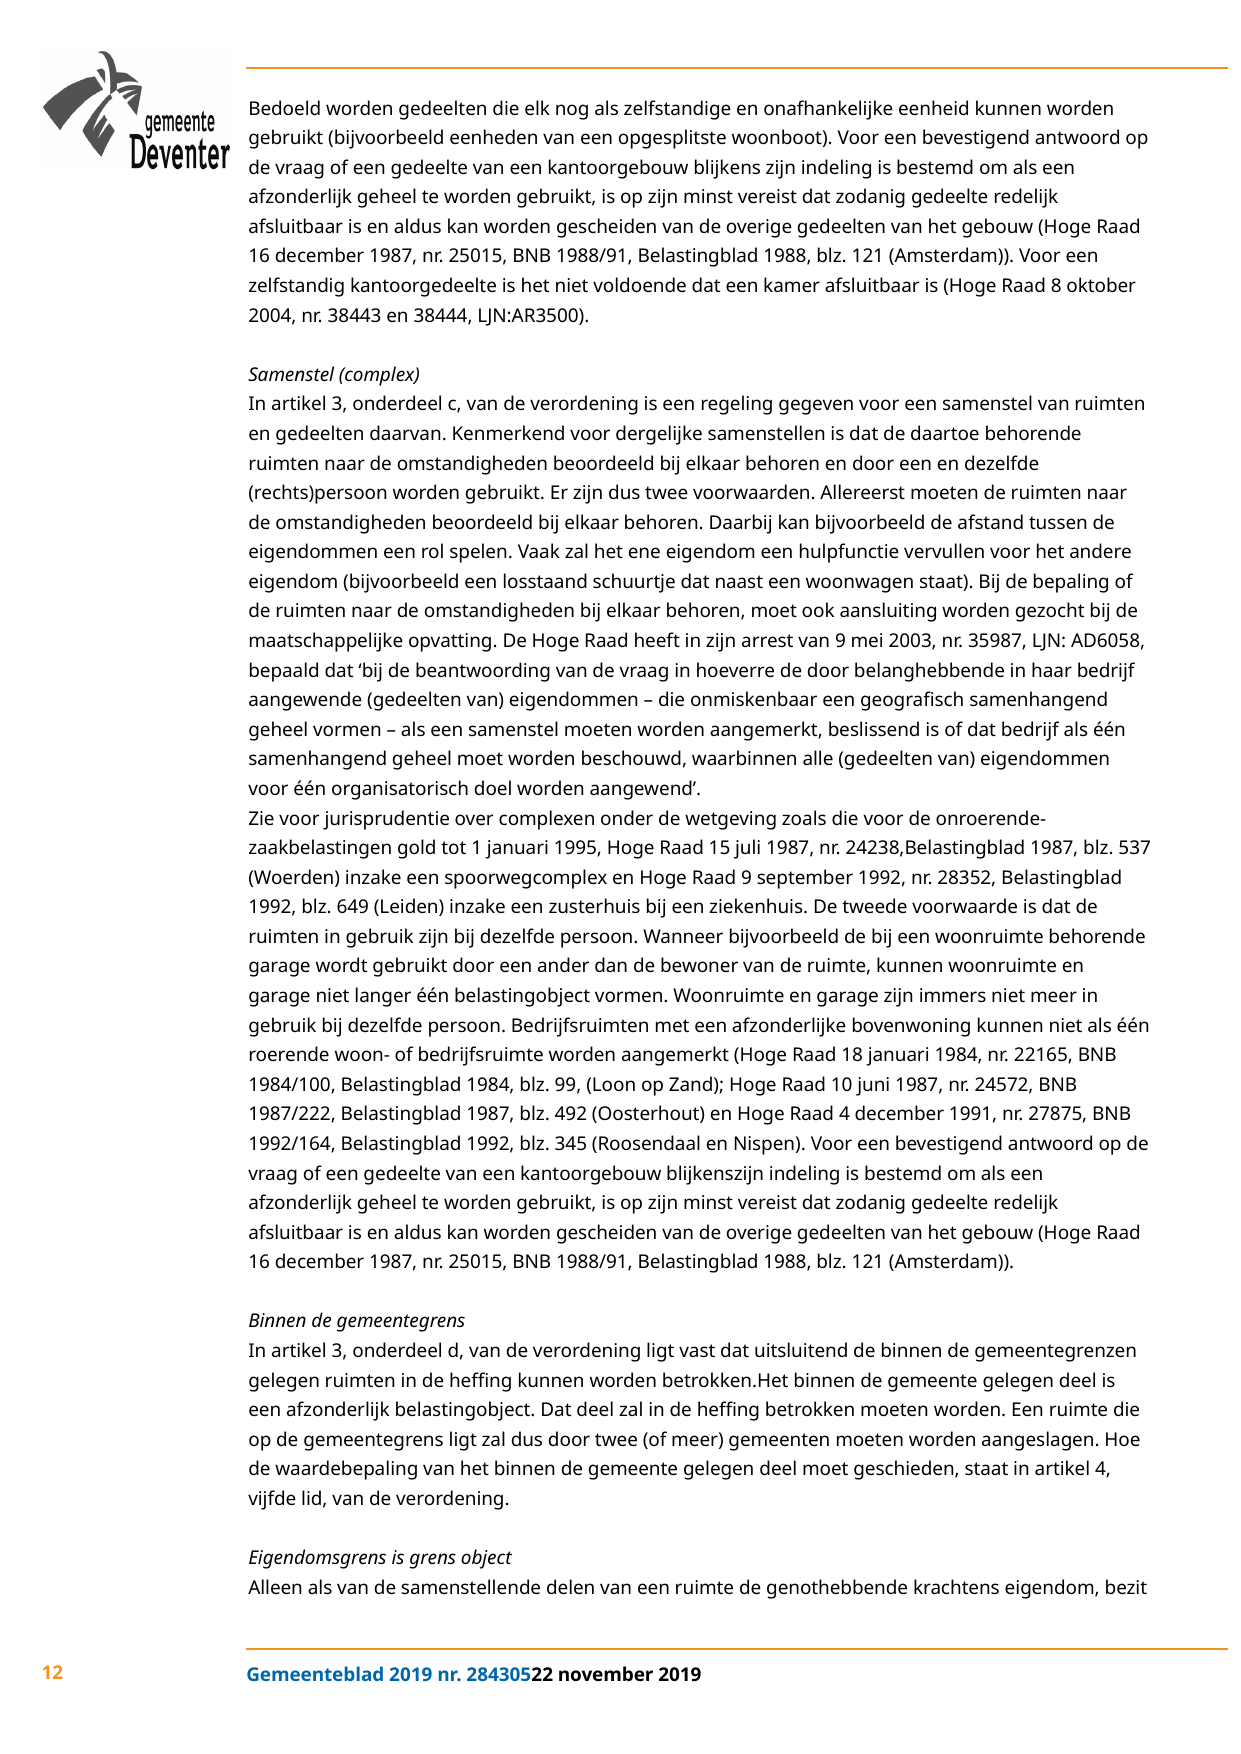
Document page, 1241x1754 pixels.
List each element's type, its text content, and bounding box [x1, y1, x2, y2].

text Binnen de gemeentegrens [248, 1308, 1152, 1333]
text In artikel 3, onderdeel d, van de verordening ligt vast dat uitsluitend de binnen de gemeentegrenzen gelegen ruimten in de heffing kunnen worden betrokken.Het binnen de gemeente gelegen deel is een afzonderlijk belastingobject. Dat deel zal in de heffing betrokken moeten worden. Een ruimte die op de gemeentegrens ligt zal dus door twee (of meer) gemeenten moeten worden aangeslagen. Hoe de waardebepaling van het binnen de gemeente gelegen deel moet geschieden, staat in artikel 4, vijfde lid, van de verordening. [248, 1337, 1152, 1511]
text Eigendomsgrens is grens object [248, 1544, 1152, 1570]
text Zie voor jurisprudentie over complexen onder de wetgeving zoals die voor de onroerende-zaakbelastingen gold tot 1 januari 1995, Hoge Raad 15 juli 1987, nr. 24238,Belastingblad 1987, blz. 537 (Woerden) inzake een spoorwegcomplex en Hoge Raad 9 september 1992, nr. 28352, Belastingblad 1992, blz. 649 (Leiden) inzake een zusterhuis bij een ziekenhuis. De tweede voorwaarde is dat de ruimten in gebruik zijn bij dezelfde persoon. Wanneer bijvoorbeeld de bij een woonruimte behorende garage wordt gebruikt door een ander dan de bewoner van de ruimte, kunnen woonruimte en garage niet langer één belastingobject vormen. Woonruimte en garage zijn immers niet meer in gebruik bij dezelfde persoon. Bedrijfsruimten met een afzonderlijke bovenwoning kunnen niet als één roerende woon- of bedrijfsruimte worden aangemerkt (Hoge Raad 18 januari 1984, nr. 22165, BNB 1984/100, Belastingblad 1984, blz. 99, (Loon op Zand); Hoge Raad 10 juni 1987, nr. 24572, BNB 1987/222, Belastingblad 1987, blz. 492 (Oosterhout) en Hoge Raad 4 december 1991, nr. 27875, BNB 1992/164, Belastingblad 1992, blz. 345 (Roosendaal en Nispen). Voor een bevestigend antwoord op de vraag of een gedeelte van een kantoorgebouw blijkenszijn indeling is bestemd om als een afzonderlijk geheel te worden gebruikt, is op zijn minst vereist dat zodanig gedeelte redelijk afsluitbaar is en aldus kan worden gescheiden van de overige gedeelten van het gebouw (Hoge Raad 16 december 1987, nr. 25015, BNB 1988/91, Belastingblad 1988, blz. 121 (Amsterdam)). [248, 805, 1152, 1274]
text Bedoeld worden gedeelten die elk nog als zelfstandige en onafhankelijke eenheid kunnen worden gebruikt (bijvoorbeeld eenheden van een opgesplitste woonboot). Voor een bevestigend antwoord op de vraag of een gedeelte van een kantoorgebouw blijkens zijn indeling is bestemd om als een afzonderlijk geheel te worden gebruikt, is op zijn minst vereist dat zodanig gedeelte redelijk afsluitbaar is en aldus kan worden gescheiden van de overige gedeelten van het gebouw (Hoge Raad 16 december 1987, nr. 25015, BNB 1988/91, Belastingblad 1988, blz. 121 (Amsterdam)). Voor een zelfstandig kantoorgedeelte is het niet voldoende dat een kamer afsluitbaar is (Hoge Raad 8 oktober 2004, nr. 38443 en 38444, LJN:AR3500). [248, 95, 1152, 328]
text Alleen als van de samenstellende delen van een ruimte de genothebbende krachtens eigendom, bezit [248, 1574, 1152, 1600]
picture [41, 47, 231, 172]
text In artikel 3, onderdeel c, van de verordening is een regeling gegeven voor een samenstel van ruimten en gedeelten daarvan. Kenmerkend voor dergelijke samenstellen is dat de daartoe behorende ruimten naar de omstandigheden beoordeeld bij elkaar behoren en door een en dezelfde (rechts)persoon worden gebruikt. Er zijn dus twee voorwaarden. Allereerst moeten de ruimten naar de omstandigheden beoordeeld bij elkaar behoren. Daarbij kan bijvoorbeeld de afstand tussen de eigendommen een rol spelen. Vaak zal het ene eigendom een hulpfunctie vervullen voor het andere eigendom (bijvoorbeeld een losstaand schuurtje dat naast een woonwagen staat). Bij de bepaling of de ruimten naar de omstandigheden bij elkaar behoren, moet ook aansluiting worden gezocht bij de maatschappelijke opvatting. De Hoge Raad heeft in zijn arrest van 9 mei 2003, nr. 35987, LJN: AD6058, bepaald dat ‘bij de beantwoording van de vraag in hoeverre de door belanghebbende in haar bedrijf aangewende (gedeelten van) eigendommen – die onmiskenbaar een geografisch samenhangend geheel vormen – als een samenstel moeten worden aangemerkt, beslissend is of dat bedrijf als één samenhangend geheel moet worden beschouwd, waarbinnen alle (gedeelten van) eigendommen voor één organisatorisch doel worden aangewend’. [248, 391, 1152, 801]
text Samenstel (complex) [248, 361, 1152, 387]
